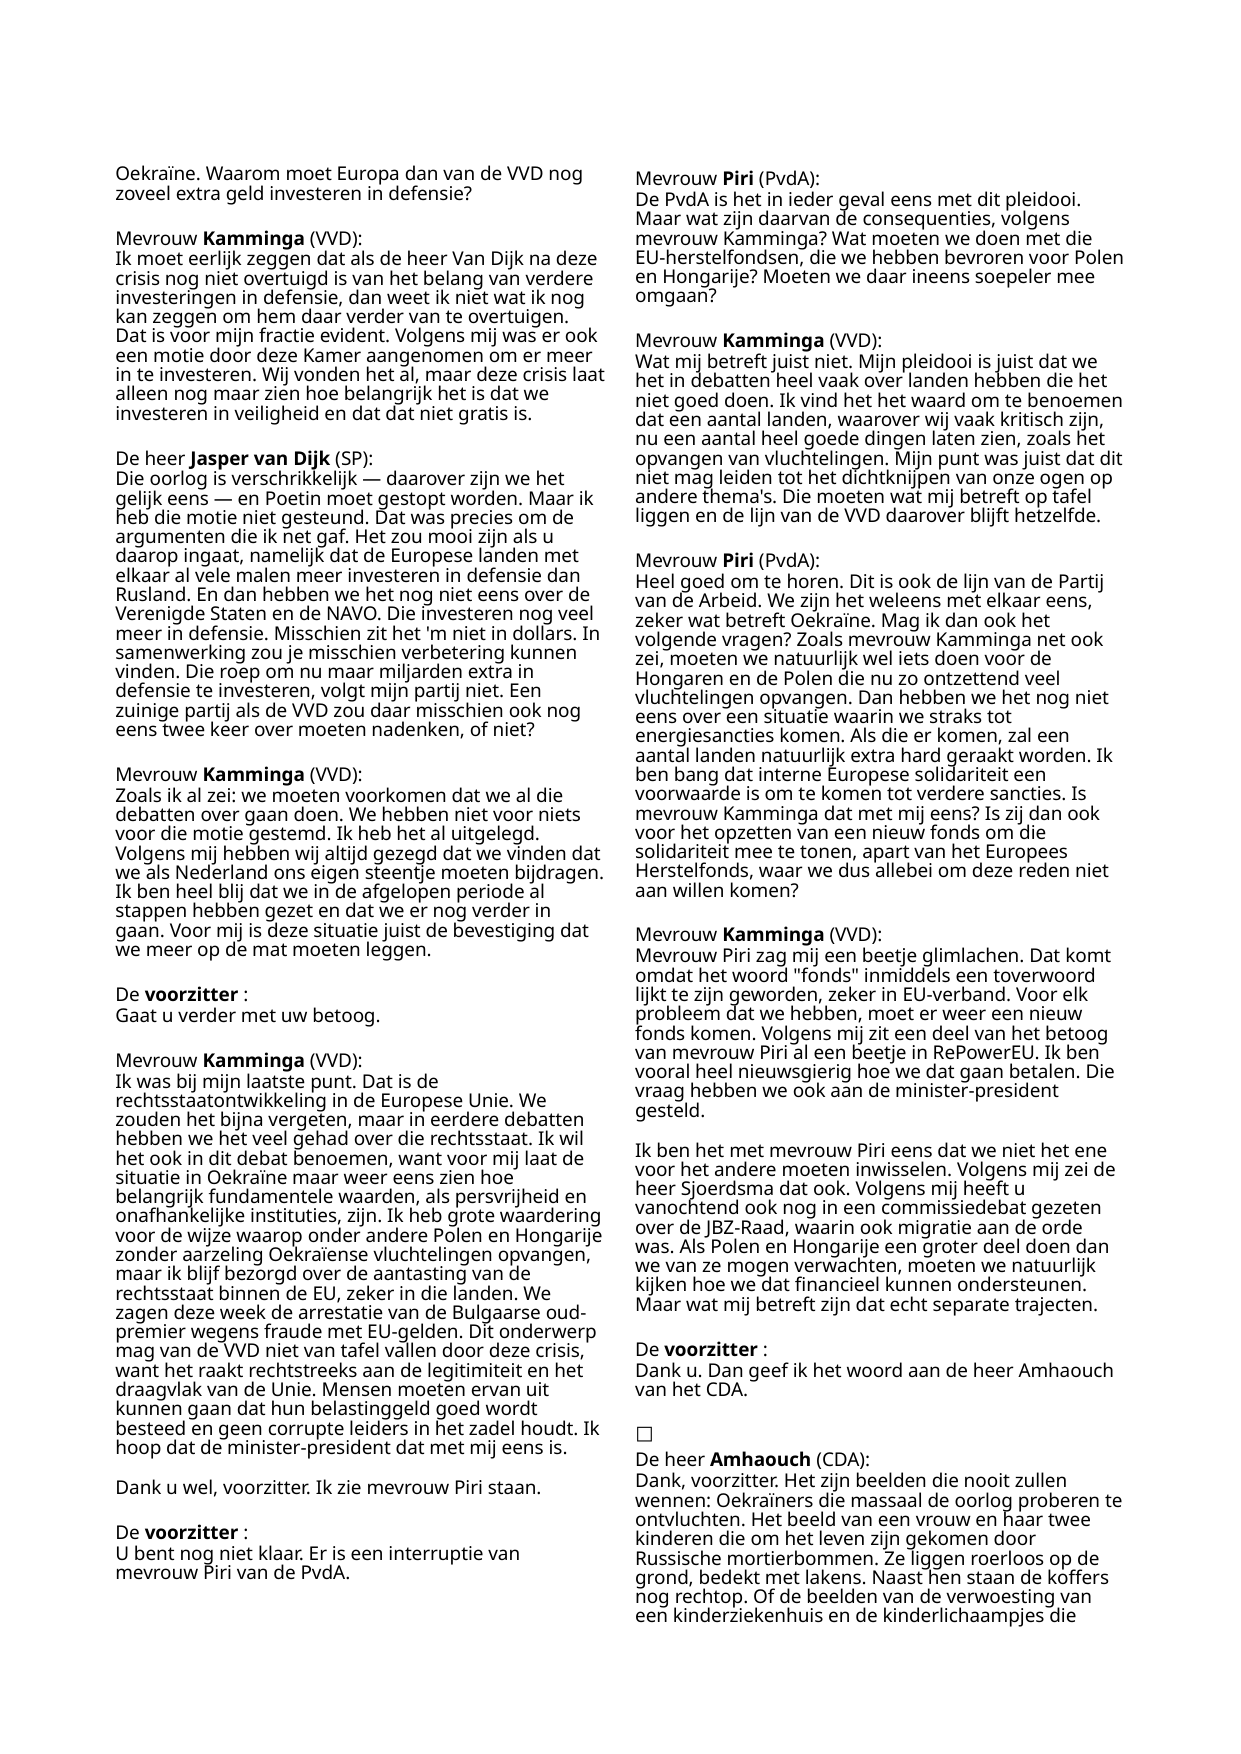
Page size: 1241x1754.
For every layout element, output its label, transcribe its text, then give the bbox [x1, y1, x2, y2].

text U bent nog niet klaar. Er is een interruptie van mevrouw Piri van de PvdA. [115, 1544, 605, 1583]
text Oekraïne. Waarom moet Europa dan van de VVD nog zoveel extra geld investeren in defensie? [115, 165, 605, 204]
text Dank u. Dan geef ik het woord aan de heer Amhaouch van het CDA. [635, 1362, 1125, 1400]
text Mevrouw Piri (PvdA): [635, 547, 1125, 573]
text Mevrouw Piri (PvdA): [635, 165, 1125, 191]
text Mevrouw Kamminga (VVD): [635, 327, 1125, 353]
text De heer Amhaouch (CDA): [635, 1447, 1125, 1472]
text Mevrouw Kamminga (VVD): [115, 1047, 605, 1073]
text Mevrouw Kamminga (VVD): [635, 922, 1125, 947]
text Zoals ik al zei: we moeten voorkomen dat we al die debatten over gaan doen. We hebben niet voor niets voor die motie gestemd. Ik heb het al uitgelegd. Volgens mij hebben wij altijd gezegd dat we vinden dat we als Nederland ons eigen steentje moeten bijdragen. Ik ben heel blij dat we in de afgelopen periode al stappen hebben gezet en dat we er nog verder in gaan. Voor mij is deze situatie juist de bevestiging dat we meer op de mat moeten leggen. [115, 787, 605, 960]
text Ik moet eerlijk zeggen dat als de heer Van Dijk na deze crisis nog niet overtuigd is van het belang van verdere investeringen in defensie, dan weet ik niet wat ik nog kan zeggen om hem daar verder van te overtuigen. Dat is voor mijn fractie evident. Volgens mij was er ook een motie door deze Kamer aangenomen om er meer in te investeren. Wij vonden het al, maar deze crisis laat alleen nog maar zien hoe belangrijk het is dat we investeren in veiligheid en dat dat niet gratis is. [115, 250, 605, 424]
text Mevrouw Kamminga (VVD): [115, 225, 605, 250]
text De voorzitter : [635, 1336, 1125, 1362]
text De voorzitter : [115, 981, 605, 1007]
text Dank, voorzitter. Het zijn beelden die nooit zullen wennen: Oekraïners die massaal de oorlog proberen te ontvluchten. Het beeld van een vrouw en haar twee kinderen die om het leven zijn gekomen door Russische mortierbommen. Ze liggen roerloos op de grond, bedekt met lakens. Naast hen staan de koffers nog rechtop. Of de beelden van de verwoesting van een kinderziekenhuis en de kinderlichaampjes die [635, 1472, 1125, 1627]
text Die oorlog is verschrikkelijk — daarover zijn we het gelijk eens — en Poetin moet gestopt worden. Maar ik heb die motie niet gesteund. Dat was precies om de argumenten die ik net gaf. Het zou mooi zijn als u daarop ingaat, namelijk dat de Europese landen met elkaar al vele malen meer investeren in defensie dan Rusland. En dan hebben we het nog niet eens over de Verenigde Staten en de NAVO. Die investeren nog veel meer in defensie. Misschien zit het 'm niet in dollars. In samenwerking zou je misschien verbetering kunnen vinden. Die roep om nu maar miljarden extra in defensie te investeren, volgt mijn partij niet. Een zuinige partij als de VVD zou daar misschien ook nog eens twee keer over moeten nadenken, of niet? [115, 470, 605, 740]
text Ik was bij mijn laatste punt. Dat is de rechtsstaatontwikkeling in de Europese Unie. We zouden het bijna vergeten, maar in eerdere debatten hebben we het veel gehad over die rechtsstaat. Ik wil het ook in dit debat benoemen, want voor mij laat de situatie in Oekraïne maar weer eens zien hoe belangrijk fundamentele waarden, als persvrijheid en onafhankelijke instituties, zijn. Ik heb grote waardering voor de wijze waarop onder andere Polen en Hongarije zonder aarzeling Oekraïense vluchtelingen opvangen, maar ik blijf bezorgd over de aantasting van de rechtsstaat binnen de EU, zeker in die landen. We zagen deze week de arrestatie van de Bulgaarse oud-premier wegens fraude met EU-gelden. Dit onderwerp mag van de VVD niet van tafel vallen door deze crisis, want het raakt rechtstreeks aan de legitimiteit en het draagvlak van de Unie. Mensen moeten ervan uit kunnen gaan dat hun belastinggeld goed wordt besteed en geen corrupte leiders in het zadel houdt. Ik hoop dat de minister-president dat met mij eens is. [115, 1073, 605, 1458]
text De PvdA is het in ieder geval eens met dit pleidooi. Maar wat zijn daarvan de consequenties, volgens mevrouw Kamminga? Wat moeten we doen met die EU-herstelfondsen, die we hebben bevroren voor Polen en Hongarije? Moeten we daar ineens soepeler mee omgaan? [635, 191, 1125, 307]
text Wat mij betreft juist niet. Mijn pleidooi is juist dat we het in debatten heel vaak over landen hebben die het niet goed doen. Ik vind het het waard om te benoemen dat een aantal landen, waarover wij vaak kritisch zijn, nu een aantal heel goede dingen laten zien, zoals het opvangen van vluchtelingen. Mijn punt was juist dat dit niet mag leiden tot het dichtknijpen van onze ogen op andere thema's. Die moeten wat mij betreft op tafel liggen en de lijn van de VVD daarover blijft hetzelfde. [635, 353, 1125, 527]
text ⬜ [635, 1421, 1125, 1447]
text Ik ben het met mevrouw Piri eens dat we niet het ene voor het andere moeten inwisselen. Volgens mij zei de heer Sjoerdsma dat ook. Volgens mij heeft u vanochtend ook nog in een commissiedebat gezeten over de JBZ-Raad, waarin ook migratie aan de orde was. Als Polen en Hongarije een groter deel doen dan we van ze mogen verwachten, moeten we natuurlijk kijken hoe we dat financieel kunnen ondersteunen. Maar wat mij betreft zijn dat echt separate trajecten. [635, 1142, 1125, 1315]
text Mevrouw Kamminga (VVD): [115, 761, 605, 787]
text De heer Jasper van Dijk (SP): [115, 445, 605, 470]
text Mevrouw Piri zag mij een beetje glimlachen. Dat komt omdat het woord "fonds" inmiddels een toverwoord lijkt te zijn geworden, zeker in EU-verband. Voor elk probleem dat we hebben, moet er weer een nieuw fonds komen. Volgens mij zit een deel van het betoog van mevrouw Piri al een beetje in RePowerEU. Ik ben vooral heel nieuwsgierig hoe we dat gaan betalen. Die vraag hebben we ook aan de minister-president gesteld. [635, 947, 1125, 1121]
text De voorzitter : [115, 1519, 605, 1544]
text Heel goed om te horen. Dit is ook de lijn van de Partij van de Arbeid. We zijn het weleens met elkaar eens, zeker wat betreft Oekraïne. Mag ik dan ook het volgende vragen? Zoals mevrouw Kamminga net ook zei, moeten we natuurlijk wel iets doen voor de Hongaren en de Polen die nu zo ontzettend veel vluchtelingen opvangen. Dan hebben we het nog niet eens over een situatie waarin we straks tot energiesancties komen. Als die er komen, zal een aantal landen natuurlijk extra hard geraakt worden. Ik ben bang dat interne Europese solidariteit een voorwaarde is om te komen tot verdere sancties. Is mevrouw Kamminga dat met mij eens? Is zij dan ook voor het opzetten van een nieuw fonds om die solidariteit mee te tonen, apart van het Europees Herstelfonds, waar we dus allebei om deze reden niet aan willen komen? [635, 573, 1125, 901]
text Gaat u verder met uw betoog. [115, 1007, 605, 1026]
text Dank u wel, voorzitter. Ik zie mevrouw Piri staan. [115, 1479, 605, 1498]
